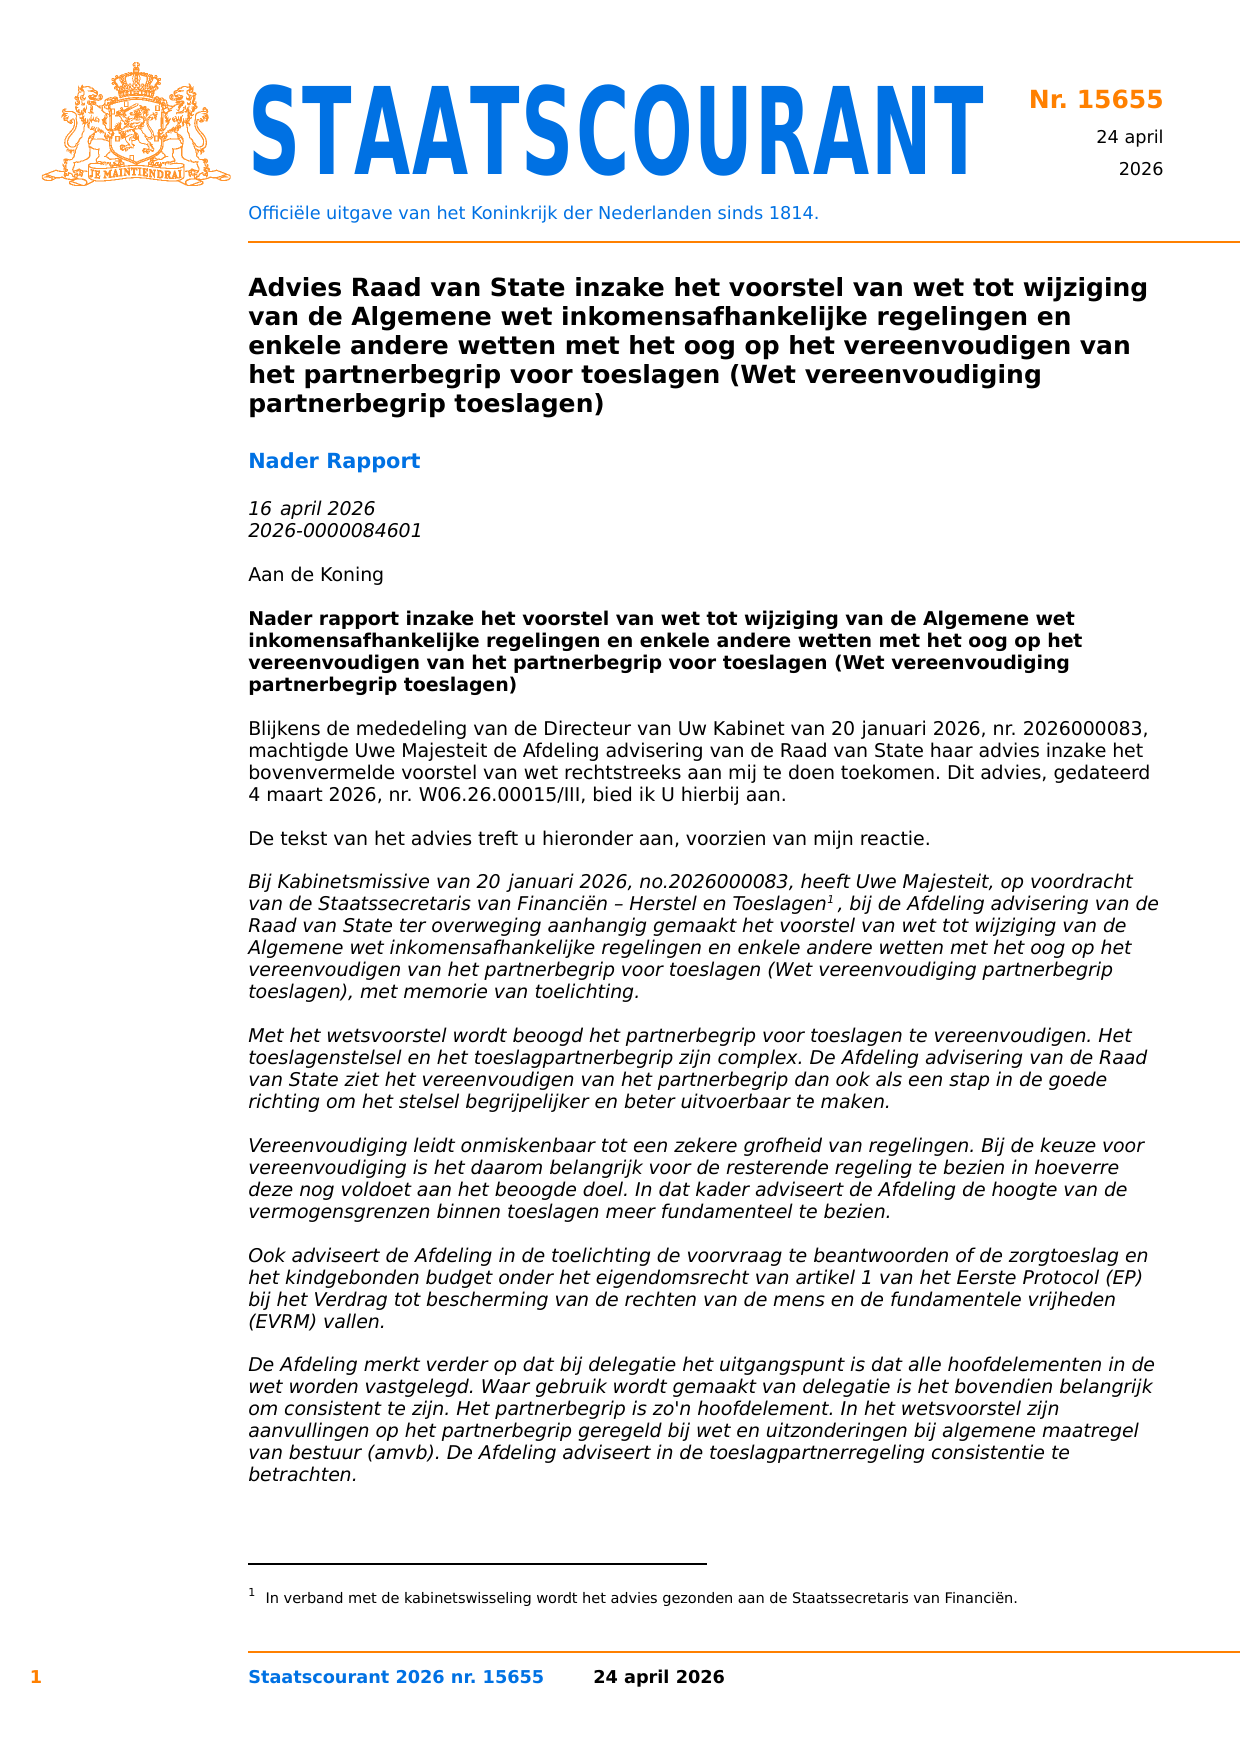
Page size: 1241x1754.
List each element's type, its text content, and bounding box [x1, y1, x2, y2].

text Bij Kabinetsmissive van 20 januari 2026, no.2026000083, heeft Uwe Majesteit, op voordracht van de Staatssecretaris van Financiën – Herstel en Toeslagen, bij de Afdeling advisering van de Raad van State ter overweging aanhangig gemaakt het voorstel van wet tot wijziging van de Algemene wet inkomensafhankelijke regelingen en enkele andere wetten met het oog op het vereenvoudigen van het partnerbegrip voor toeslagen (Wet vereenvoudiging partnerbegrip toeslagen), met memorie van toelichting. [248, 871, 1163, 1003]
text Vereenvoudiging leidt onmiskenbaar tot een zekere grofheid van regelingen. Bij de keuze voor vereenvoudiging is het daarom belangrijk voor de resterende regeling te bezien in hoeverre deze nog voldoet aan het beoogde doel. In dat kader adviseert de Afdeling de hoogte van de vermogensgrenzen binnen toeslagen meer fundamenteel te bezien. [248, 1135, 1163, 1223]
table_cell Officiële uitgave van het Koninkrijk der Nederlanden sinds 1814. [248, 203, 1240, 241]
text Ook adviseert de Afdeling in de toelichting de voorvraag te beantwoorden of de zorgtoeslag en het kindgebonden budget onder het eigendomsrecht van artikel 1 van het Eerste Protocol (EP) bij het Verdrag tot bescherming van de rechten van de mens en de fundamentele vrijheden (EVRM) vallen. [248, 1244, 1163, 1332]
table_header Nr. 15655 [998, 62, 1240, 121]
text De Afdeling merkt verder op dat bij delegatie het uitgangspunt is dat alle hoofdelementen in de wet worden vastgelegd. Waar gebruik wordt gemaakt van delegatie is het bovendien belangrijk om consistent te zijn. Het partnerbegrip is zo'n hoofdelement. In het wetsvoorstel zijn aanvullingen op het partnerbegrip geregeld bij wet en uitzonderingen bij algemene maatregel van bestuur (amvb). De Afdeling adviseert in de toeslagpartnerregeling consistentie te betrachten. [248, 1354, 1163, 1486]
table_cell 24 april [998, 121, 1240, 153]
text Aan de Koning [248, 564, 1163, 586]
text Blijkens de mededeling van de Directeur van Uw Kabinet van 20 januari 2026, nr. 2026000083, machtigde Uwe Majesteit de Afdeling advisering van de Raad van State haar advies inzake het bovenvermelde voorstel van wet rechtstreeks aan mij te doen toekomen. Dit advies, gedateerd 4 maart 2026, nr. W06.26.00015/III, bied ik U hierbij aan. [248, 718, 1163, 806]
text Nader rapport inzake het voorstel van wet tot wijziging van de Algemene wet inkomensafhankelijke regelingen en enkele andere wetten met het oog op het vereenvoudigen van het partnerbegrip voor toeslagen (Wet vereenvoudiging partnerbegrip toeslagen) [248, 608, 1163, 696]
picture [41, 62, 231, 186]
subtitle Nader Rapport [248, 449, 1163, 473]
subtitle Advies Raad van State inzake het voorstel van wet tot wijziging van de Algemene wet inkomensafhankelijke regelingen en enkele andere wetten met het oog op het vereenvoudigen van het partnerbegrip voor toeslagen (Wet vereenvoudiging partnerbegrip toeslagen) [248, 273, 1163, 419]
text 2026-0000084601 [248, 520, 1163, 542]
table_header [25, 62, 248, 241]
text De tekst van het advies treft u hieronder aan, voorzien van mijn reactie. [248, 827, 1163, 849]
table_header STAATSCOURANT [248, 62, 998, 203]
text Met het wetsvoorstel wordt beoogd het partnerbegrip voor toeslagen te vereenvoudigen. Het toeslagenstelsel en het toeslagpartnerbegrip zijn complex. De Afdeling advisering van de Raad van State ziet het vereenvoudigen van het partnerbegrip dan ook als een stap in de goede richting om het stelsel begrijpelijker en beter uitvoerbaar te maken. [248, 1025, 1163, 1113]
table_cell 2026 [998, 153, 1240, 203]
text In verband met de kabinetswisseling wordt het advies gezonden aan de Staatssecretaris van Financiën. [248, 1586, 1163, 1608]
text 16 april 2026 [248, 498, 1163, 520]
